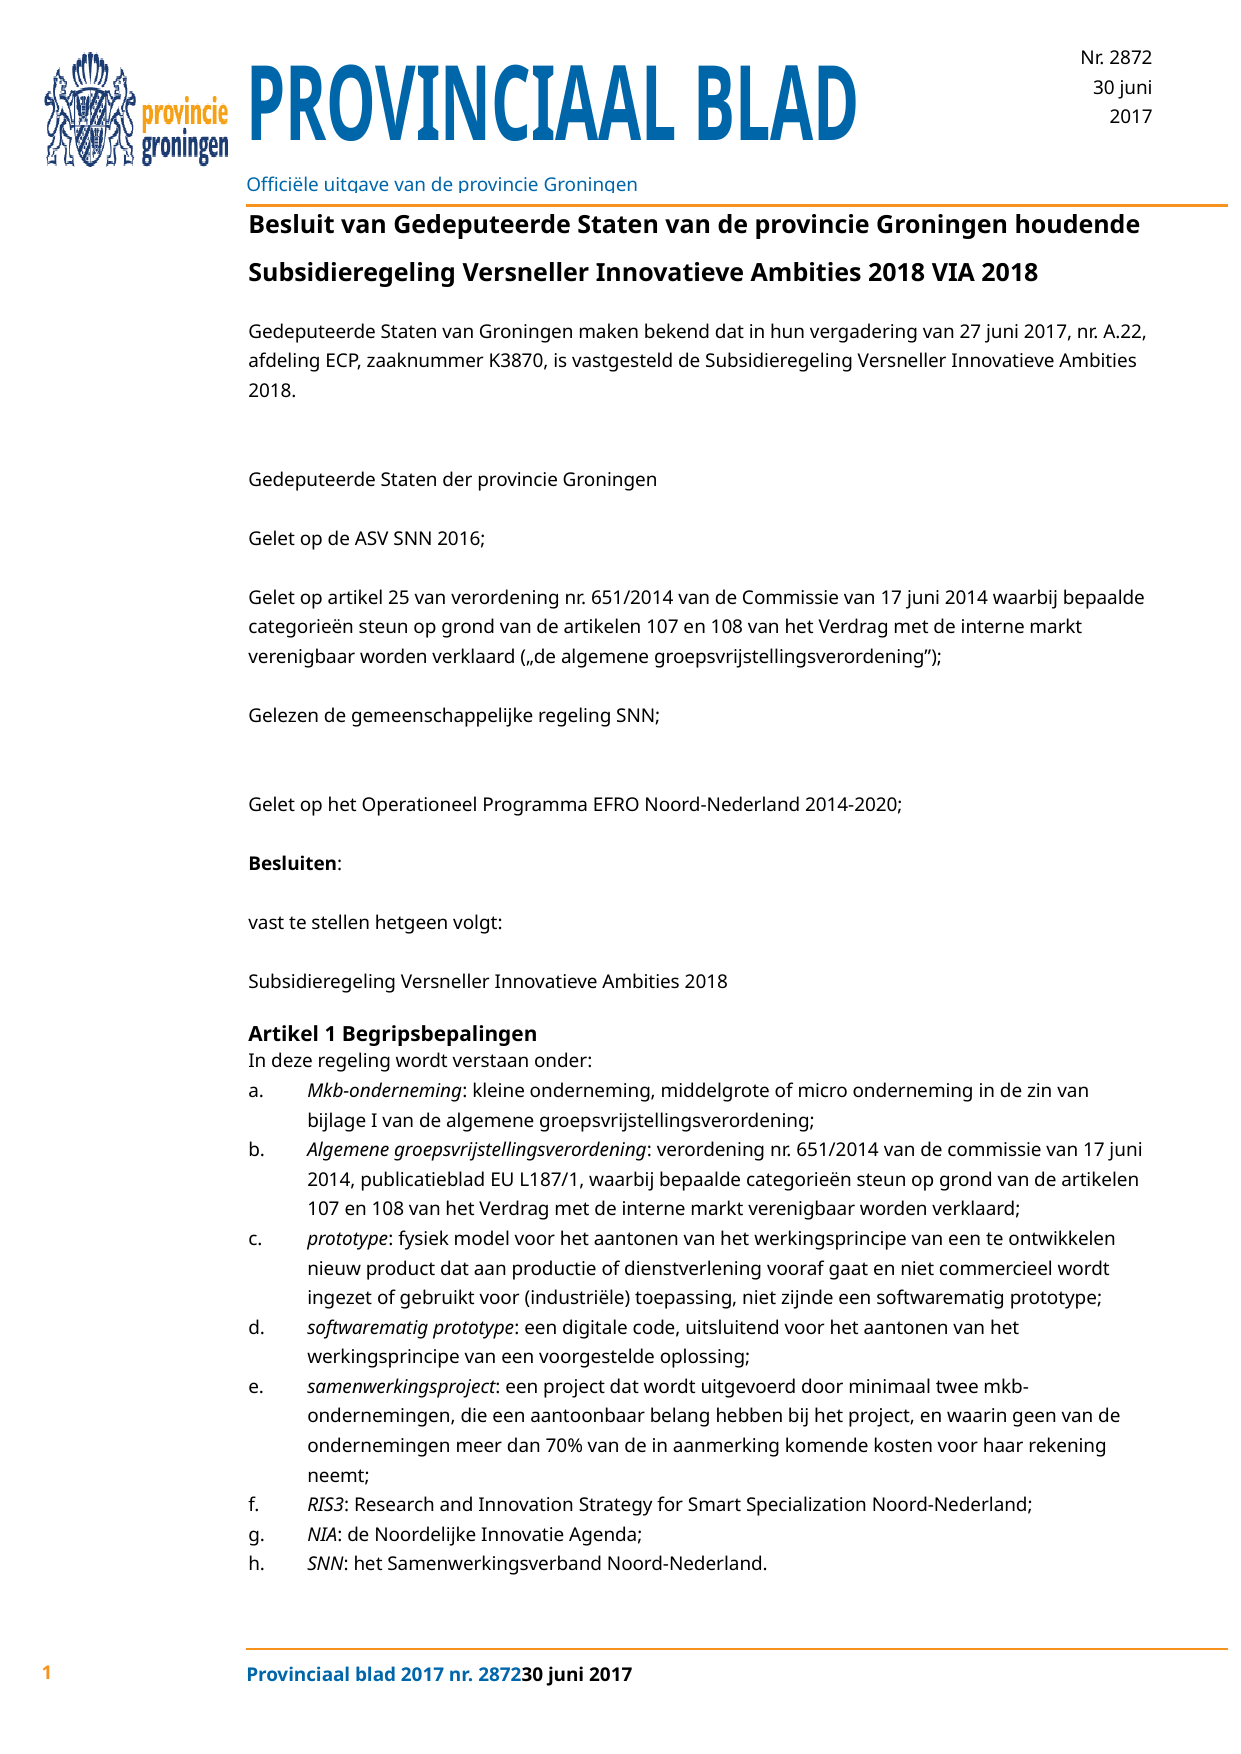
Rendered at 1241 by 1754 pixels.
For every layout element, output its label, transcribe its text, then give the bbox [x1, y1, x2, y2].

text Artikel 1 Begripsbepalingen [248, 1019, 1152, 1048]
list samenwerkingsproject: een project dat wordt uitgevoerd door minimaal twee mkb-ondernemingen, die een aantoonbaar belang hebben bij het project, en waarin geen van de ondernemingen meer dan 70% van de in aanmerking komende kosten voor haar rekening neemt; [248, 1373, 1152, 1487]
text Gedeputeerde Staten van Groningen maken bekend dat in hun vergadering van 27 juni 2017, nr. A.22, afdeling ECP, zaaknummer K3870, is vastgesteld de Subsidieregeling Versneller Innovatieve Ambities 2018. [248, 318, 1152, 403]
picture [41, 47, 231, 172]
text Gelet op artikel 25 van verordening nr. 651/2014 van de Commissie van 17 juni 2014 waarbij bepaalde categorieën steun op grond van de artikelen 107 en 108 van het Verdrag met de interne markt verenigbaar worden verklaard („de algemene groepsvrijstellingsverordening”); [248, 584, 1152, 669]
list NIA: de Noordelijke Innovatie Agenda; [248, 1521, 1152, 1547]
text Gedeputeerde Staten der provincie Groningen [248, 466, 1152, 492]
list prototype: fysiek model voor het aantonen van het werkingsprincipe van een te ontwikkelen nieuw product dat aan productie of dienstverlening vooraf gaat en niet commercieel wordt ingezet of gebruikt voor (industriële) toepassing, niet zijnde een softwarematig prototype; [248, 1225, 1152, 1310]
list RIS3: Research and Innovation Strategy for Smart Specialization Noord-Nederland; [248, 1491, 1152, 1517]
list SNN: het Samenwerkingsverband Noord-Nederland. [248, 1551, 1152, 1576]
text Besluiten: [248, 850, 1152, 876]
text Gelet op het Operationeel Programma EFRO Noord-Nederland 2014-2020; [248, 791, 1152, 817]
text Subsidieregeling Versneller Innovatieve Ambities 2018 [248, 969, 1152, 994]
text Gelezen de gemeenschappelijke regeling SNN; [248, 702, 1152, 728]
text vast te stellen hetgeen volgt: [248, 909, 1152, 935]
text In deze regeling wordt verstaan onder: [248, 1048, 1152, 1073]
text Gelet op de ASV SNN 2016; [248, 525, 1152, 551]
list Algemene groepsvrijstellingsverordening: verordening nr. 651/2014 van de commissie van 17 juni 2014, publicatieblad EU L187/1, waarbij bepaalde categorieën steun op grond van de artikelen 107 en 108 van het Verdrag met de interne markt verenigbaar worden verklaard; [248, 1136, 1152, 1221]
list Mkb-onderneming: kleine onderneming, middelgrote of micro onderneming in de zin van bijlage I van de algemene groepsvrijstellingsverordening; [248, 1077, 1152, 1132]
list softwarematig prototype: een digitale code, uitsluitend voor het aantonen van het werkingsprincipe van een voorgestelde oplossing; [248, 1314, 1152, 1369]
text Besluit van Gedeputeerde Staten van de provincie Groningen houdende Subsidieregeling Versneller Innovatieve Ambities 2018 VIA 2018 [248, 207, 1152, 288]
